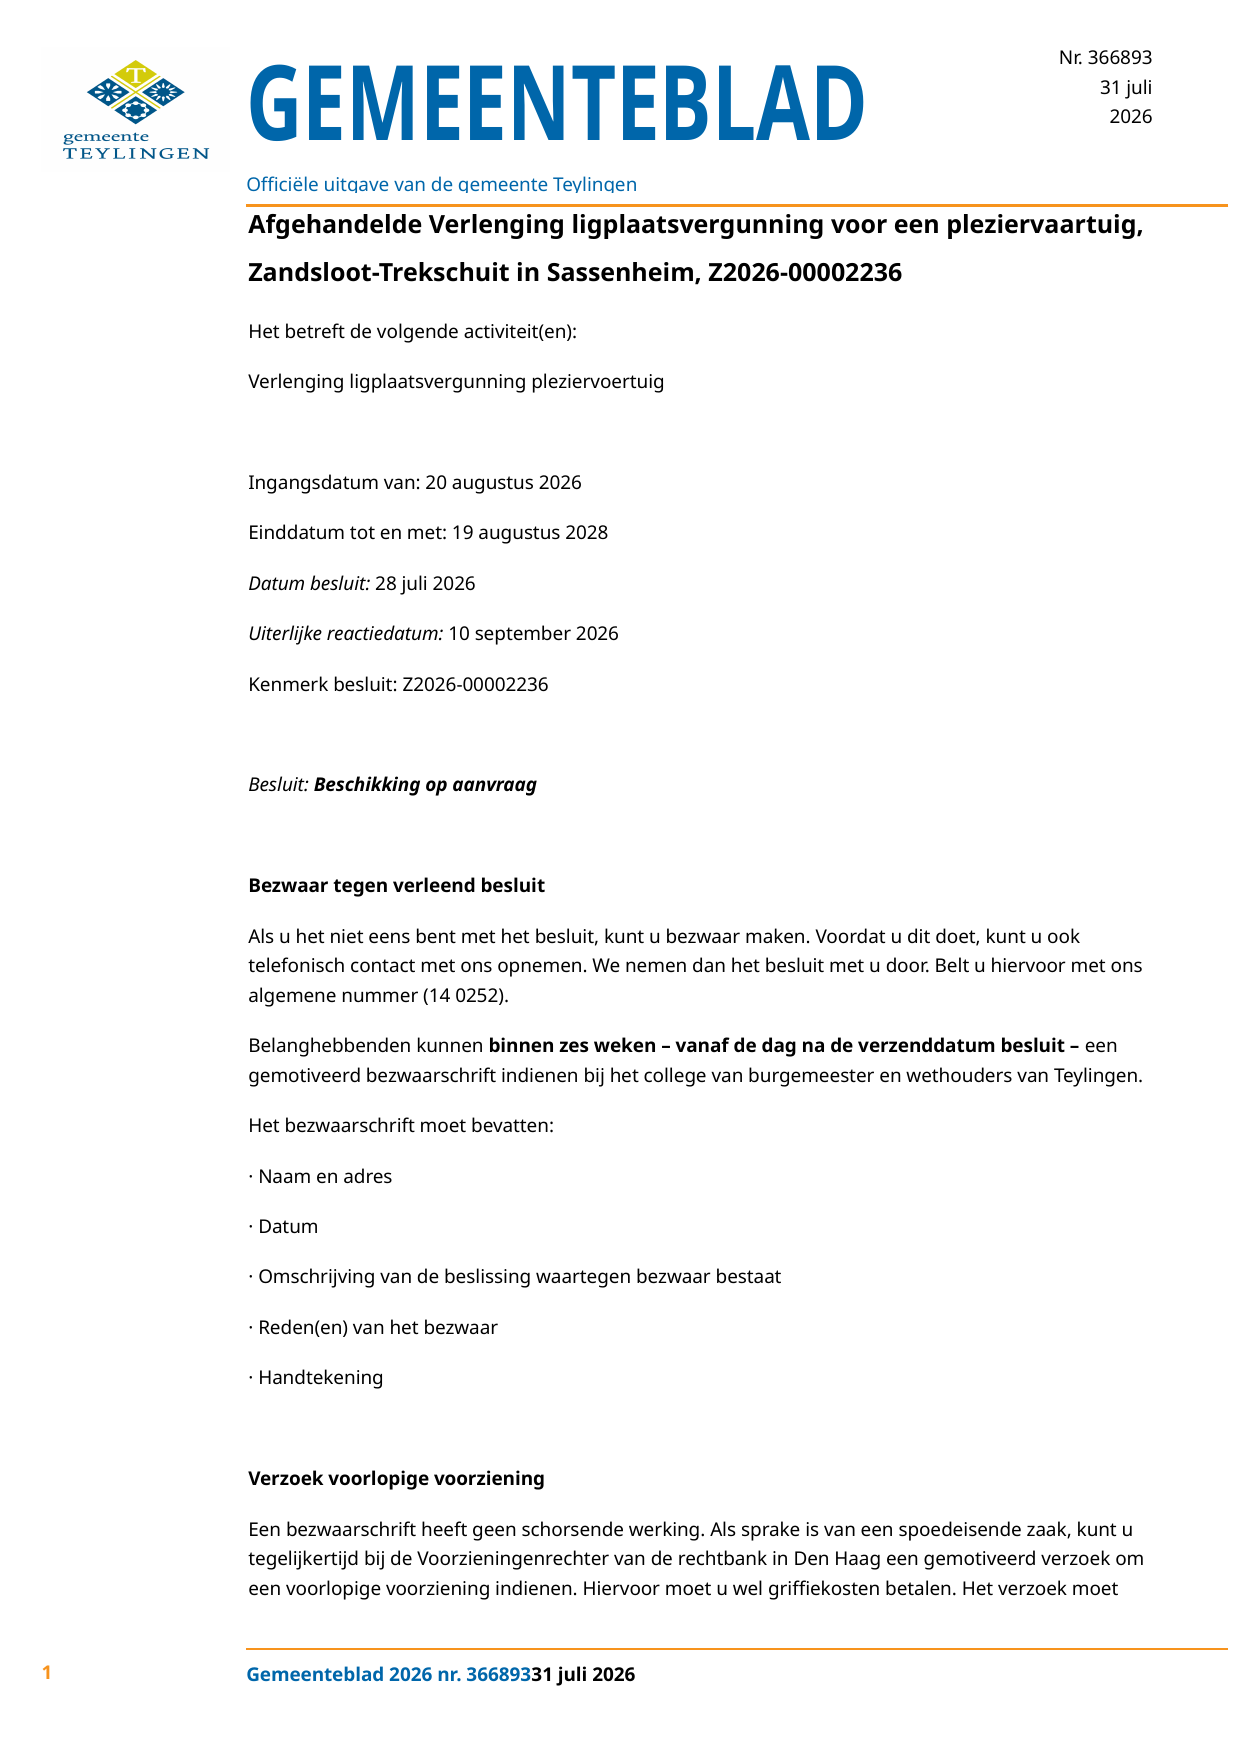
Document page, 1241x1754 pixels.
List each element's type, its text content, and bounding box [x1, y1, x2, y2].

text Afgehandelde Verlenging ligplaatsvergunning voor een pleziervaartuig, Zandsloot-Trekschuit in Sassenheim, Z2026-00002236 [248, 207, 1152, 288]
text · Datum [248, 1213, 1152, 1239]
text Het bezwaarschrift moet bevatten: [248, 1112, 1152, 1138]
text Uiterlijke reactiedatum: 10 september 2026 [248, 620, 1152, 646]
text Het betreft de volgende activiteit(en): [248, 318, 1152, 344]
text · Handtekening [248, 1364, 1152, 1390]
text Belanghebbenden kunnen binnen zes weken – vanaf de dag na de verzenddatum besluit – een gemotiveerd bezwaarschrift indienen bij het college van burgemeester en wethouders van Teylingen. [248, 1032, 1152, 1088]
text Verzoek voorlopige voorziening [248, 1465, 1152, 1491]
text Datum besluit: 28 juli 2026 [248, 570, 1152, 596]
text Een bezwaarschrift heeft geen schorsende werking. Als sprake is van een spoedeisende zaak, kunt u tegelijkertijd bij de Voorzieningenrechter van de rechtbank in Den Haag een gemotiveerd verzoek om een voorlopige voorziening indienen. Hiervoor moet u wel griffiekosten betalen. Het verzoek moet [248, 1516, 1152, 1601]
text Kenmerk besluit: Z2026-00002236 [248, 671, 1152, 697]
text Ingangsdatum van: 20 augustus 2026 [248, 469, 1152, 495]
text Einddatum tot en met: 19 augustus 2028 [248, 519, 1152, 545]
text Verlenging ligplaatsvergunning pleziervoertuig [248, 368, 1152, 394]
text · Omschrijving van de beslissing waartegen bezwaar bestaat [248, 1264, 1152, 1289]
picture [41, 47, 231, 172]
text Besluit: Beschikking op aanvraag [248, 772, 1152, 797]
text · Reden(en) van het bezwaar [248, 1314, 1152, 1340]
text · Naam en adres [248, 1163, 1152, 1189]
text Bezwaar tegen verleend besluit [248, 872, 1152, 898]
text Als u het niet eens bent met het besluit, kunt u bezwaar maken. Voordat u dit doet, kunt u ook telefonisch contact met ons opnemen. We nemen dan het besluit met u door. Belt u hiervoor met ons algemene nummer (14 0252). [248, 923, 1152, 1008]
